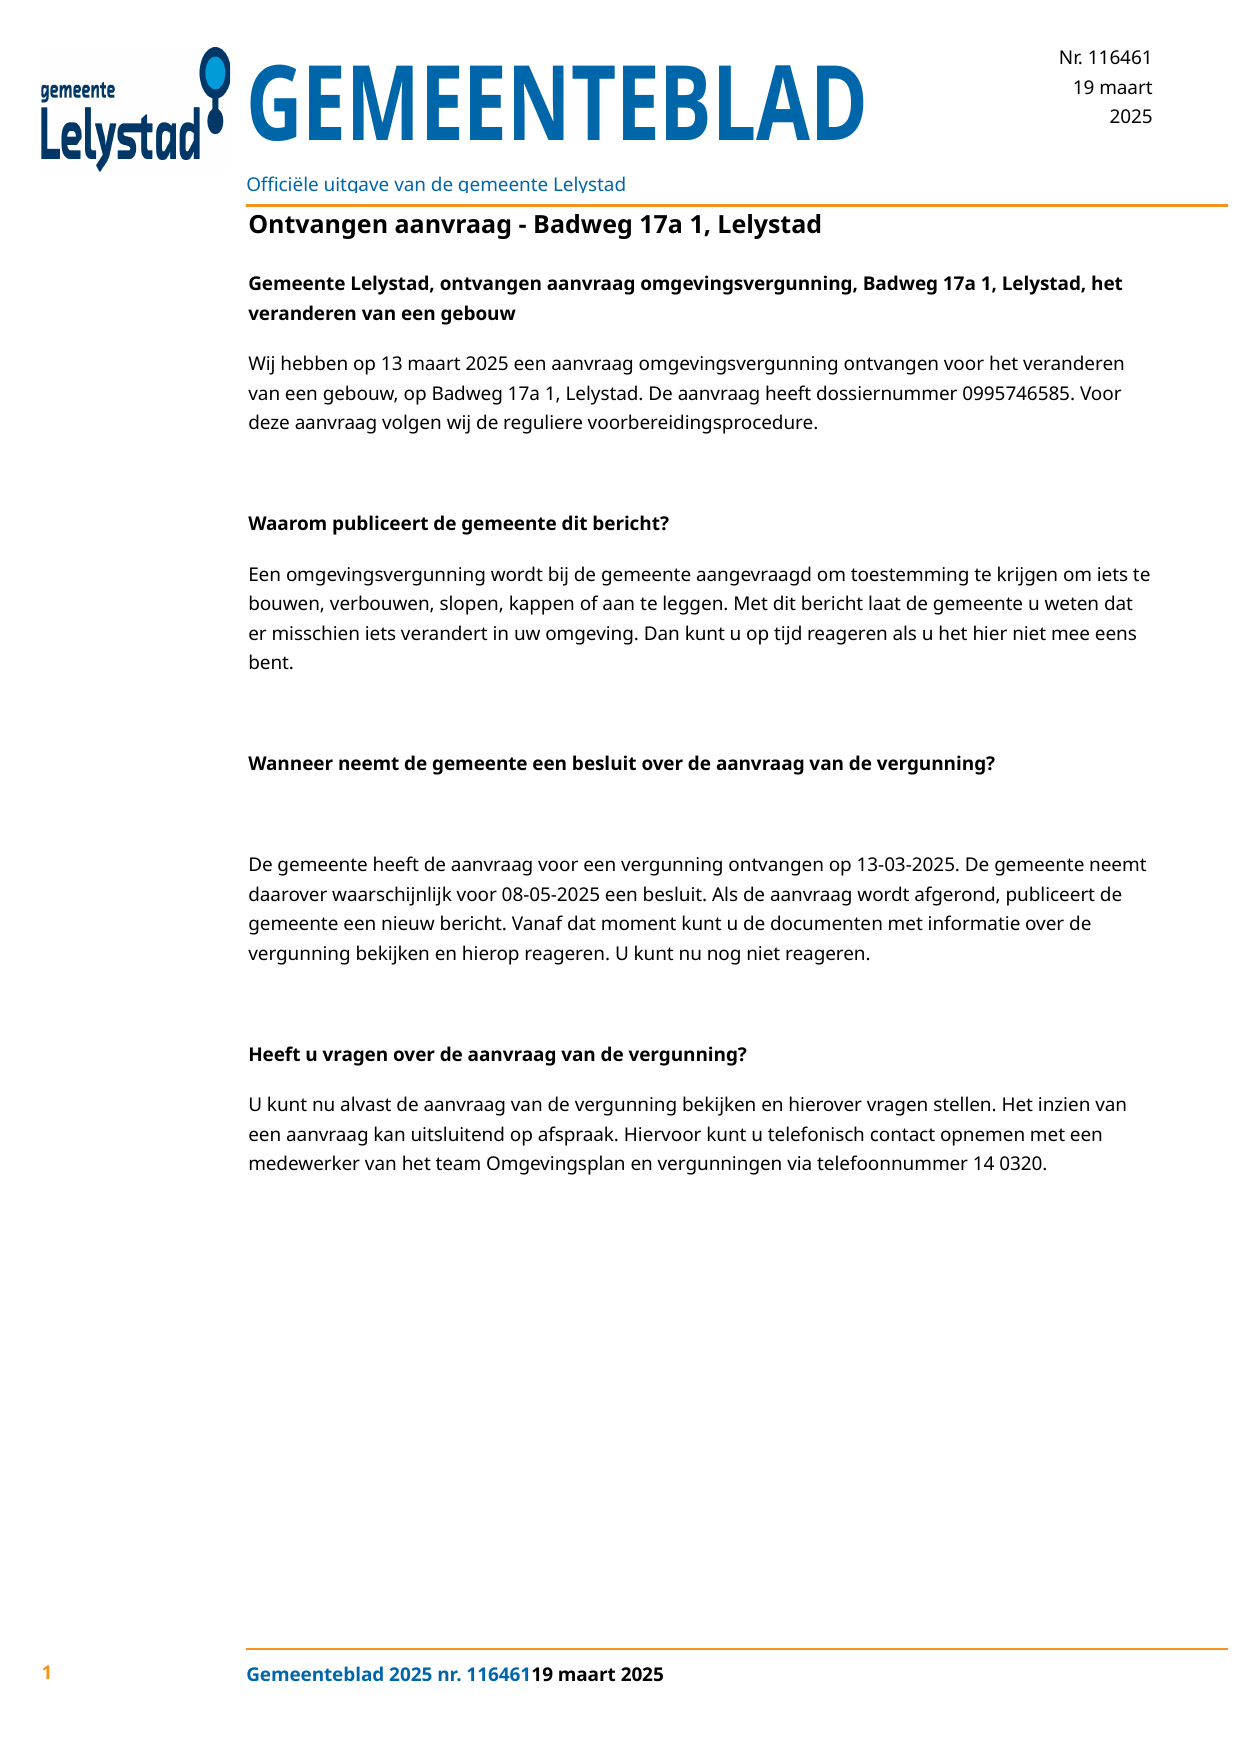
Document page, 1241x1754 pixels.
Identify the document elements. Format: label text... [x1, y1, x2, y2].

text De gemeente heeft de aanvraag voor een vergunning ontvangen op 13-03-2025. De gemeente neemt daarover waarschijnlijk voor 08-05-2025 een besluit. Als de aanvraag wordt afgerond, publiceert de gemeente een nieuw bericht. Vanaf dat moment kunt u de documenten met informatie over de vergunning bekijken en hierop reageren. U kunt nu nog niet reageren. [248, 851, 1152, 966]
text Ontvangen aanvraag - Badweg 17a 1, Lelystad [248, 207, 1152, 241]
text Gemeente Lelystad, ontvangen aanvraag omgevingsvergunning, Badweg 17a 1, Lelystad, het veranderen van een gebouw [248, 270, 1152, 326]
text Waarom publiceert de gemeente dit bericht? [248, 510, 1152, 536]
text Wanneer neemt de gemeente een besluit over de aanvraag van de vergunning? [248, 750, 1152, 776]
text U kunt nu alvast de aanvraag van de vergunning bekijken en hierover vragen stellen. Het inzien van een aanvraag kan uitsluitend op afspraak. Hiervoor kunt u telefonisch contact opnemen met een medewerker van het team Omgevingsplan en vergunningen via telefoonnummer 14 0320. [248, 1091, 1152, 1176]
text Wij hebben op 13 maart 2025 een aanvraag omgevingsvergunning ontvangen voor het veranderen van een gebouw, op Badweg 17a 1, Lelystad. De aanvraag heeft dossiernummer 0995746585. Voor deze aanvraag volgen wij de reguliere voorbereidingsprocedure. [248, 350, 1152, 435]
picture [41, 47, 231, 172]
text Heeft u vragen over de aanvraag van de vergunning? [248, 1041, 1152, 1066]
text Een omgevingsvergunning wordt bij de gemeente aangevraagd om toestemming te krijgen om iets te bouwen, verbouwen, slopen, kappen of aan te leggen. Met dit bericht laat de gemeente u weten dat er misschien iets verandert in uw omgeving. Dan kunt u op tijd reageren als u het hier niet mee eens bent. [248, 561, 1152, 675]
